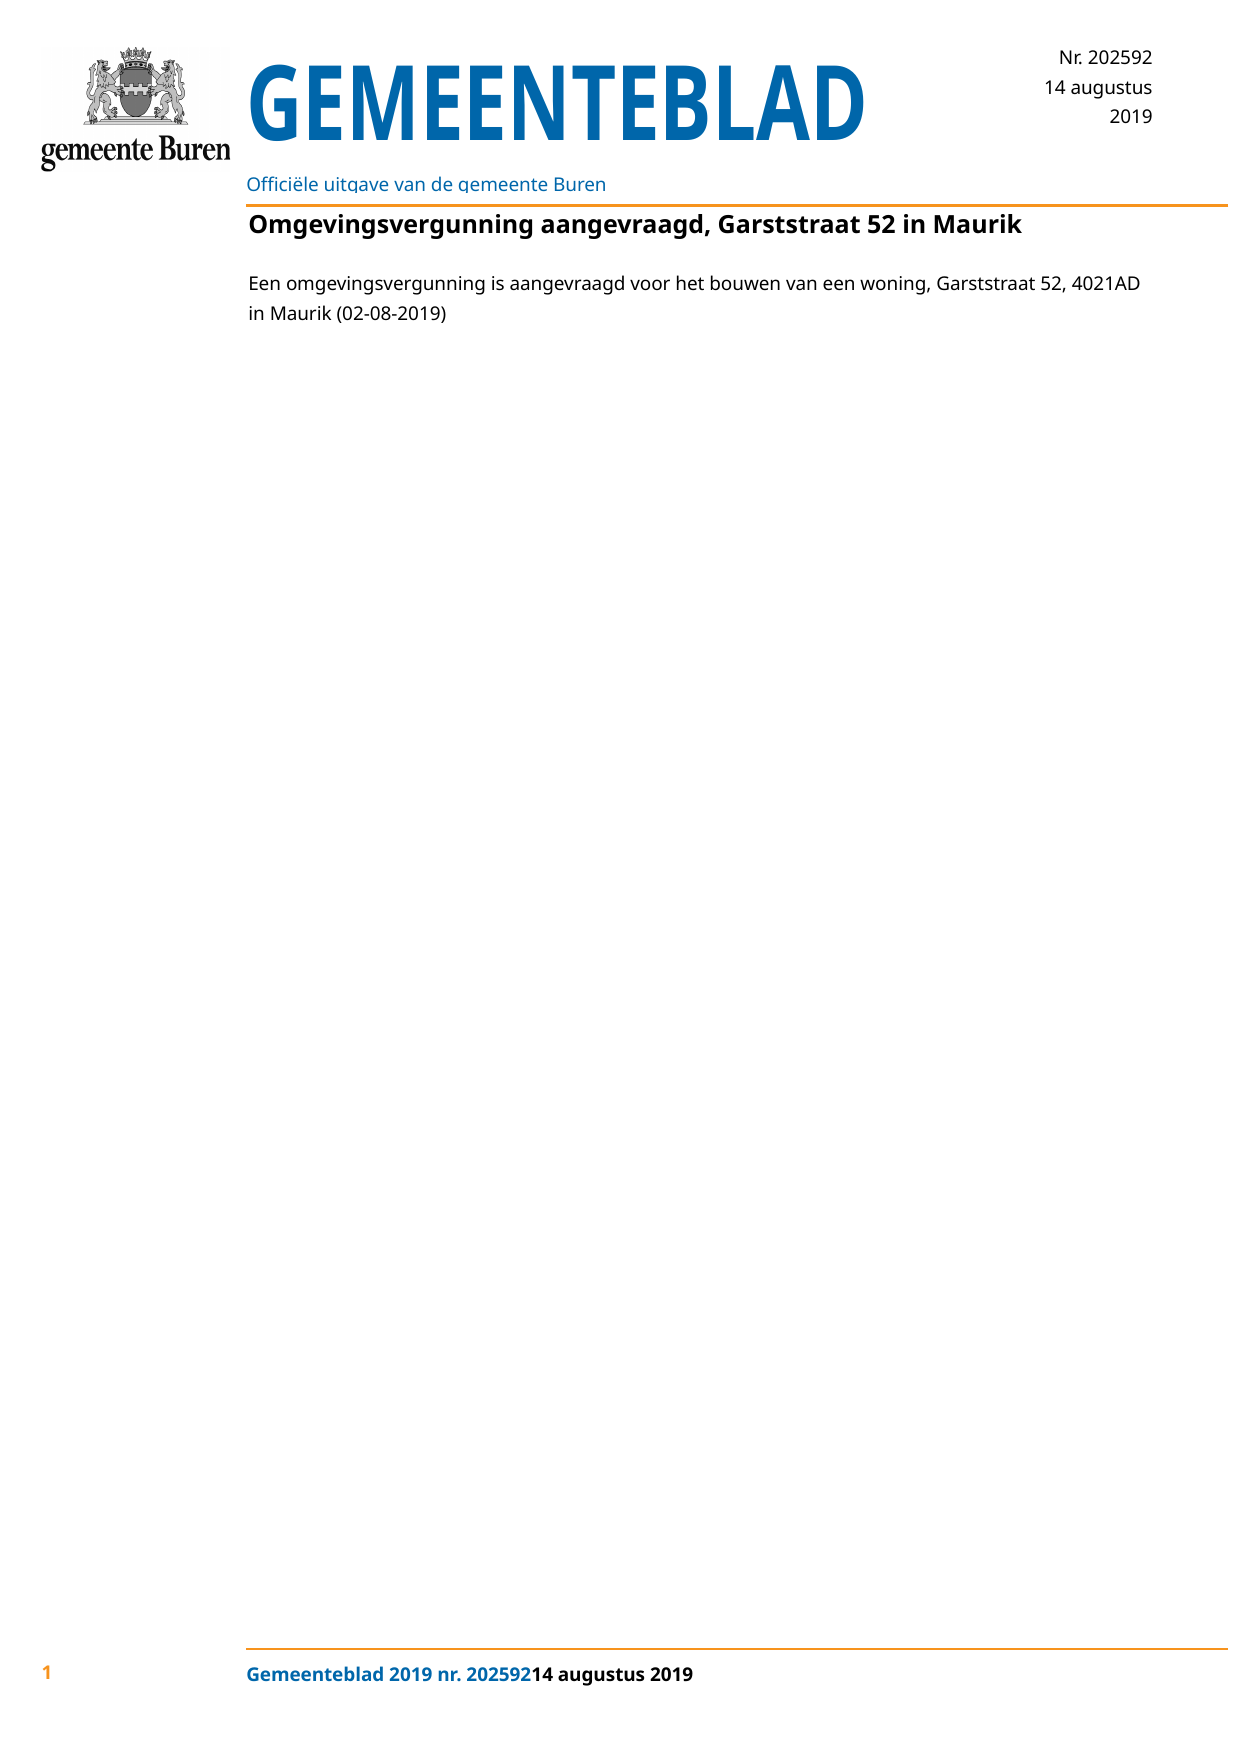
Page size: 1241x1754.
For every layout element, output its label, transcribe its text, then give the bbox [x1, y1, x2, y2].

text Een omgevingsvergunning is aangevraagd voor het bouwen van een woning, Garststraat 52, 4021AD in Maurik (02-08-2019) [248, 270, 1152, 326]
picture [41, 47, 231, 172]
text Omgevingsvergunning aangevraagd, Garststraat 52 in Maurik [248, 207, 1152, 241]
